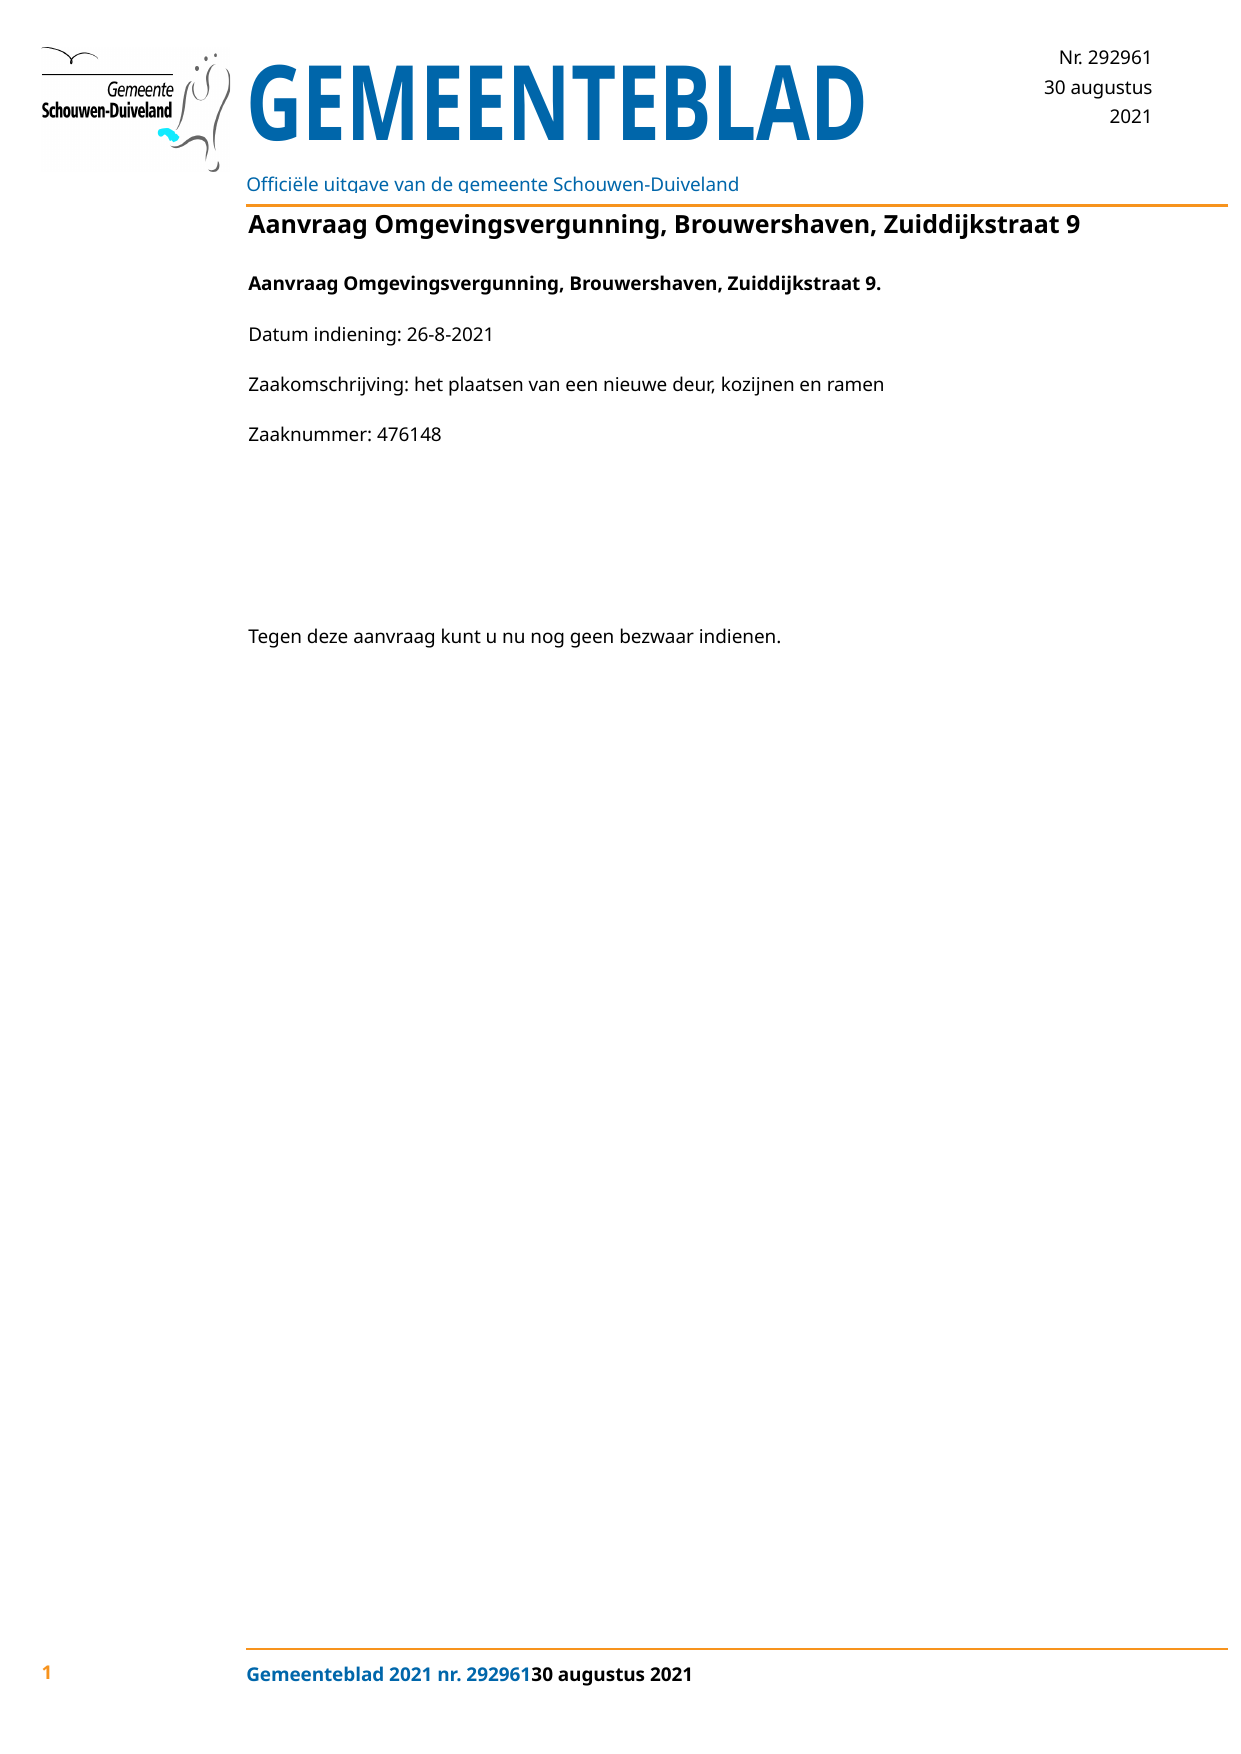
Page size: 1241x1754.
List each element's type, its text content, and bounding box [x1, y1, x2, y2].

text Zaakomschrijving: het plaatsen van een nieuwe deur, kozijnen en ramen [248, 371, 1152, 397]
text Aanvraag Omgevingsvergunning, Brouwershaven, Zuiddijkstraat 9. [248, 270, 1152, 296]
text Datum indiening: 26-8-2021 [248, 321, 1152, 346]
text Tegen deze aanvraag kunt u nu nog geen bezwaar indienen. [248, 623, 1152, 649]
picture [41, 47, 231, 172]
text Aanvraag Omgevingsvergunning, Brouwershaven, Zuiddijkstraat 9 [248, 207, 1152, 241]
text Zaaknummer: 476148 [248, 422, 1152, 447]
